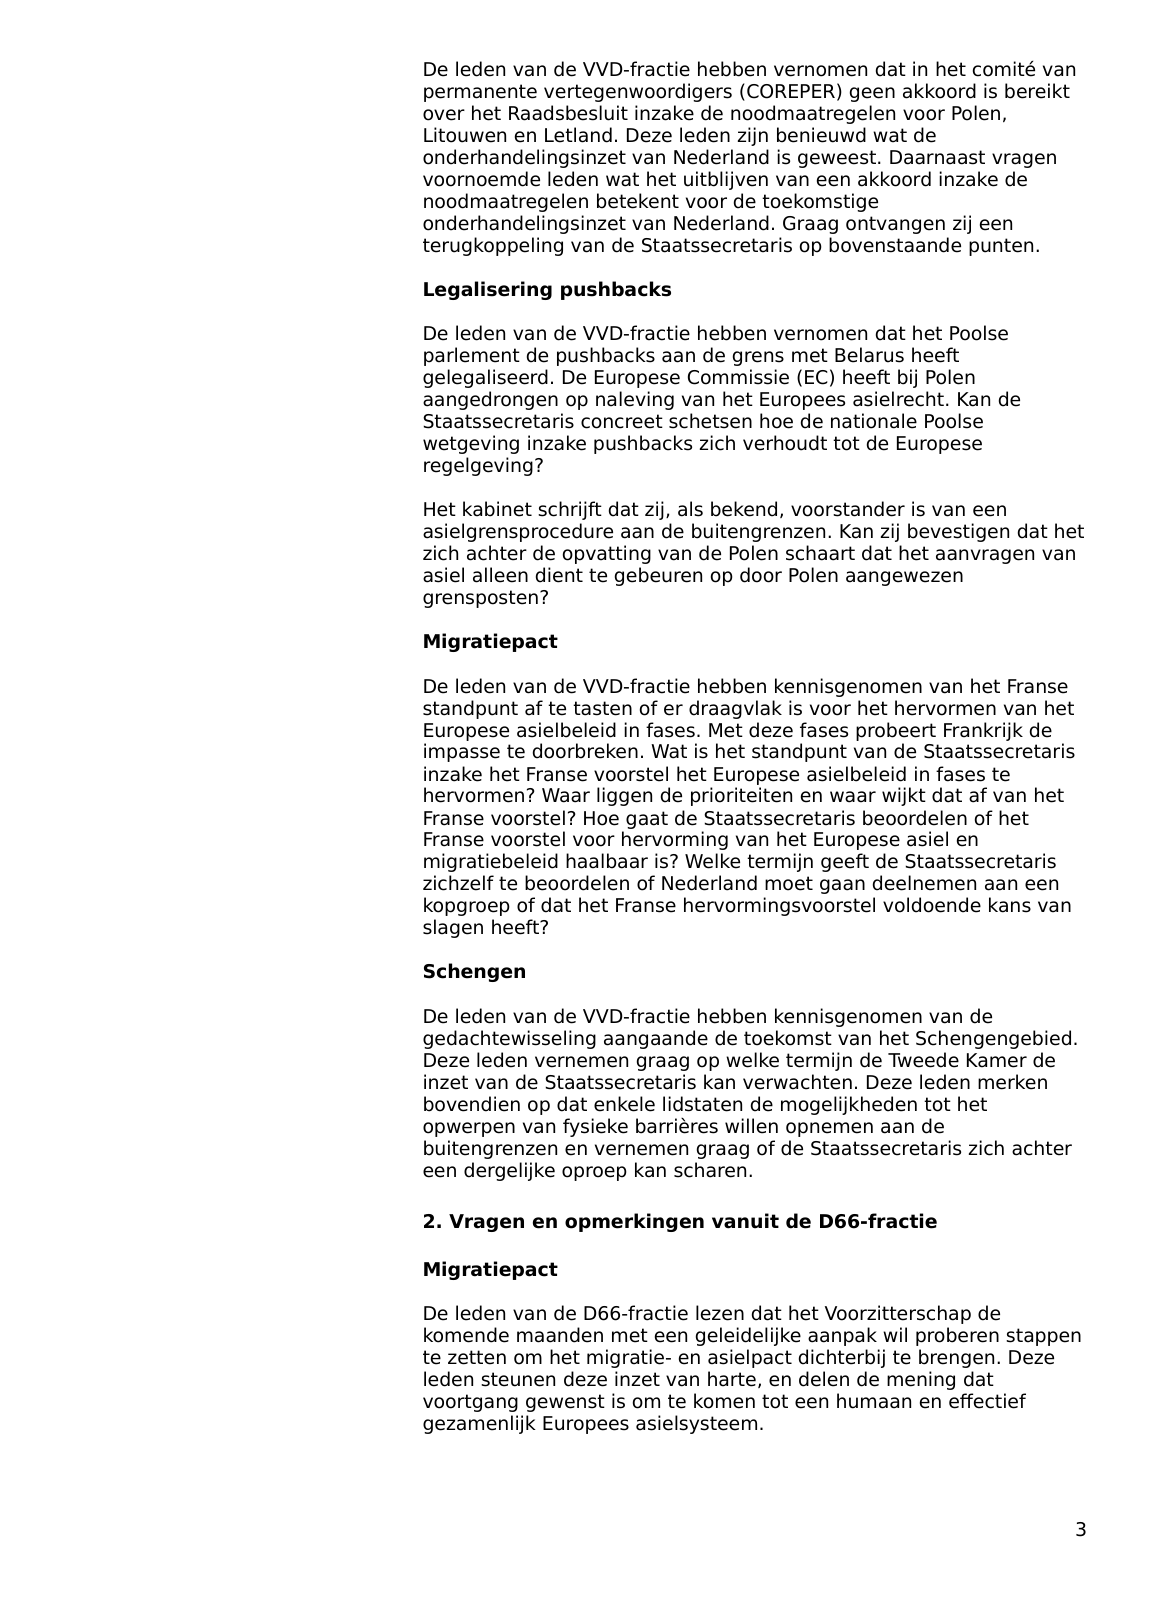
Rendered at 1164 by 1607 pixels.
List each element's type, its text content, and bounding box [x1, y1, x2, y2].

text Het kabinet schrijft dat zij, als bekend, voorstander is van een asielgrensprocedure aan de buitengrenzen. Kan zij bevestigen dat het zich achter de opvatting van de Polen schaart dat het aanvragen van asiel alleen dient te gebeuren op door Polen aangewezen grensposten? [422, 499, 1087, 609]
subtitle Migratiepact [422, 631, 1087, 653]
text De leden van de D66-fractie lezen dat het Voorzitterschap de komende maanden met een geleidelijke aanpak wil proberen stappen te zetten om het migratie- en asielpact dichterbij te brengen. Deze leden steunen deze inzet van harte, en delen de mening dat voortgang gewenst is om te komen tot een humaan en effectief gezamenlijk Europees asielsysteem. [422, 1303, 1087, 1434]
text De leden van de VVD-fractie hebben vernomen dat in het comité van permanente vertegenwoordigers (COREPER) geen akkoord is bereikt over het Raadsbesluit inzake de noodmaatregelen voor Polen, Litouwen en Letland. Deze leden zijn benieuwd wat de onderhandelingsinzet van Nederland is geweest. Daarnaast vragen voornoemde leden wat het uitblijven van een akkoord inzake de noodmaatregelen betekent voor de toekomstige onderhandelingsinzet van Nederland. Graag ontvangen zij een terugkoppeling van de Staatssecretaris op bovenstaande punten. [422, 59, 1087, 257]
subtitle 2. Vragen en opmerkingen vanuit de D66-fractie [422, 1211, 1087, 1233]
subtitle Schengen [422, 961, 1087, 983]
subtitle Legalisering pushbacks [422, 279, 1087, 301]
subtitle Migratiepact [422, 1258, 1087, 1280]
text De leden van de VVD-fractie hebben vernomen dat het Poolse parlement de pushbacks aan de grens met Belarus heeft gelegaliseerd. De Europese Commissie (EC) heeft bij Polen aangedrongen op naleving van het Europees asielrecht. Kan de Staatssecretaris concreet schetsen hoe de nationale Poolse wetgeving inzake pushbacks zich verhoudt tot de Europese regelgeving? [422, 323, 1087, 477]
text De leden van de VVD-fractie hebben kennisgenomen van het Franse standpunt af te tasten of er draagvlak is voor het hervormen van het Europese asielbeleid in fases. Met deze fases probeert Frankrijk de impasse te doorbreken. Wat is het standpunt van de Staatssecretaris inzake het Franse voorstel het Europese asielbeleid in fases te hervormen? Waar liggen de prioriteiten en waar wijkt dat af van het Franse voorstel? Hoe gaat de Staatssecretaris beoordelen of het Franse voorstel voor hervorming van het Europese asiel en migratiebeleid haalbaar is? Welke termijn geeft de Staatssecretaris zichzelf te beoordelen of Nederland moet gaan deelnemen aan een kopgroep of dat het Franse hervormingsvoorstel voldoende kans van slagen heeft? [422, 676, 1087, 939]
text De leden van de VVD-fractie hebben kennisgenomen van de gedachtewisseling aangaande de toekomst van het Schengengebied. Deze leden vernemen graag op welke termijn de Tweede Kamer de inzet van de Staatssecretaris kan verwachten. Deze leden merken bovendien op dat enkele lidstaten de mogelijkheden tot het opwerpen van fysieke barrières willen opnemen aan de buitengrenzen en vernemen graag of de Staatssecretaris zich achter een dergelijke oproep kan scharen. [422, 1006, 1087, 1181]
